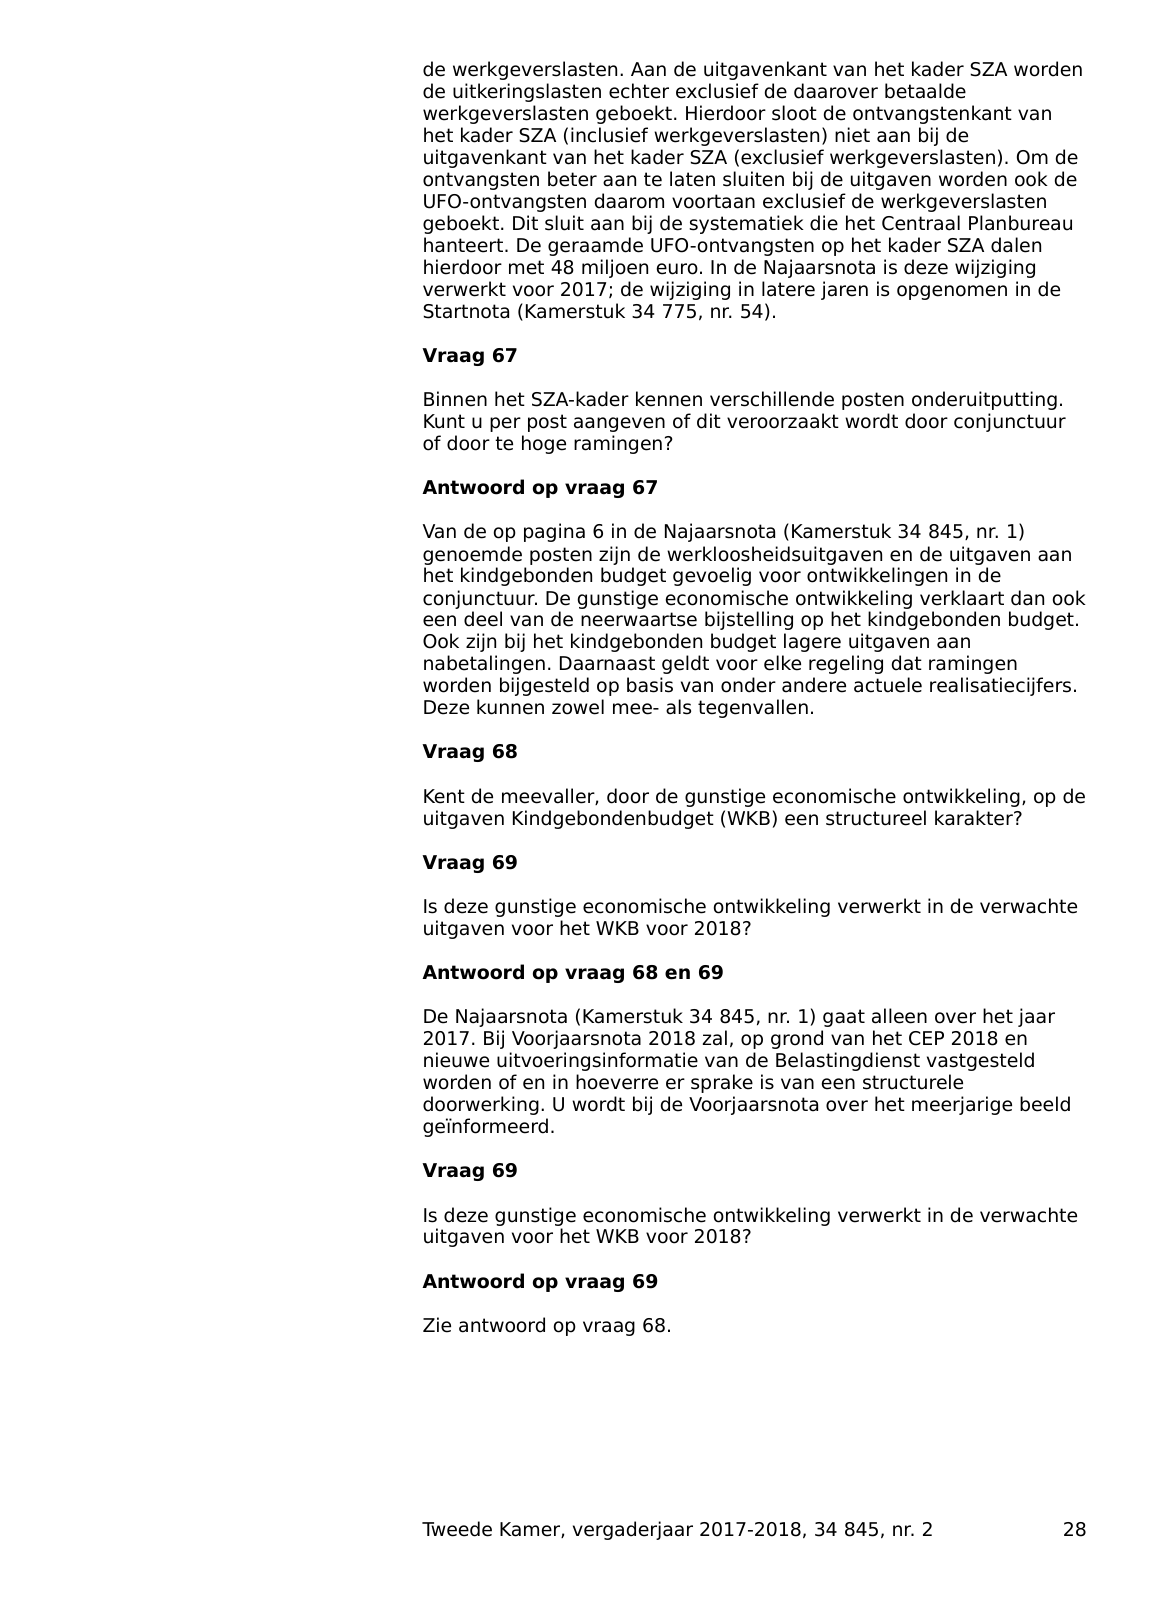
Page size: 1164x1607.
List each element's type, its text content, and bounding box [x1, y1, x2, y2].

subtitle Vraag 68 [422, 741, 1087, 763]
subtitle Vraag 67 [422, 345, 1087, 367]
text de werkgeverslasten. Aan de uitgavenkant van het kader SZA worden de uitkeringslasten echter exclusief de daarover betaalde werkgeverslasten geboekt. Hierdoor sloot de ontvangstenkant van het kader SZA (inclusief werkgeverslasten) niet aan bij de uitgavenkant van het kader SZA (exclusief werkgeverslasten). Om de ontvangsten beter aan te laten sluiten bij de uitgaven worden ook de UFO-ontvangsten daarom voortaan exclusief de werkgeverslasten geboekt. Dit sluit aan bij de systematiek die het Centraal Planbureau hanteert. De geraamde UFO-ontvangsten op het kader SZA dalen hierdoor met 48 miljoen euro. In de Najaarsnota is deze wijziging verwerkt voor 2017; de wijziging in latere jaren is opgenomen in de Startnota (Kamerstuk 34 775, nr. 54). [422, 59, 1087, 323]
text De Najaarsnota (Kamerstuk 34 845, nr. 1) gaat alleen over het jaar 2017. Bij Voorjaarsnota 2018 zal, op grond van het CEP 2018 en nieuwe uitvoeringsinformatie van de Belastingdienst vastgesteld worden of en in hoeverre er sprake is van een structurele doorwerking. U wordt bij de Voorjaarsnota over het meerjarige beeld geïnformeerd. [422, 1006, 1087, 1138]
text Van de op pagina 6 in de Najaarsnota (Kamerstuk 34 845, nr. 1) genoemde posten zijn de werkloosheidsuitgaven en de uitgaven aan het kindgebonden budget gevoelig voor ontwikkelingen in de conjunctuur. De gunstige economische ontwikkeling verklaart dan ook een deel van de neerwaartse bijstelling op het kindgebonden budget. Ook zijn bij het kindgebonden budget lagere uitgaven aan nabetalingen. Daarnaast geldt voor elke regeling dat ramingen worden bijgesteld op basis van onder andere actuele realisatiecijfers. Deze kunnen zowel mee- als tegenvallen. [422, 521, 1087, 719]
subtitle Antwoord op vraag 67 [422, 477, 1087, 499]
subtitle Antwoord op vraag 68 en 69 [422, 962, 1087, 984]
text Binnen het SZA-kader kennen verschillende posten onderuitputting. Kunt u per post aangeven of dit veroorzaakt wordt door conjunctuur of door te hoge ramingen? [422, 389, 1087, 455]
text Zie antwoord op vraag 68. [422, 1315, 1087, 1337]
text Kent de meevaller, door de gunstige economische ontwikkeling, op de uitgaven Kindgebondenbudget (WKB) een structureel karakter? [422, 786, 1087, 829]
text Is deze gunstige economische ontwikkeling verwerkt in de verwachte uitgaven voor het WKB voor 2018? [422, 1204, 1087, 1248]
subtitle Antwoord op vraag 69 [422, 1271, 1087, 1293]
subtitle Vraag 69 [422, 852, 1087, 874]
text Is deze gunstige economische ontwikkeling verwerkt in de verwachte uitgaven voor het WKB voor 2018? [422, 896, 1087, 940]
subtitle Vraag 69 [422, 1160, 1087, 1182]
